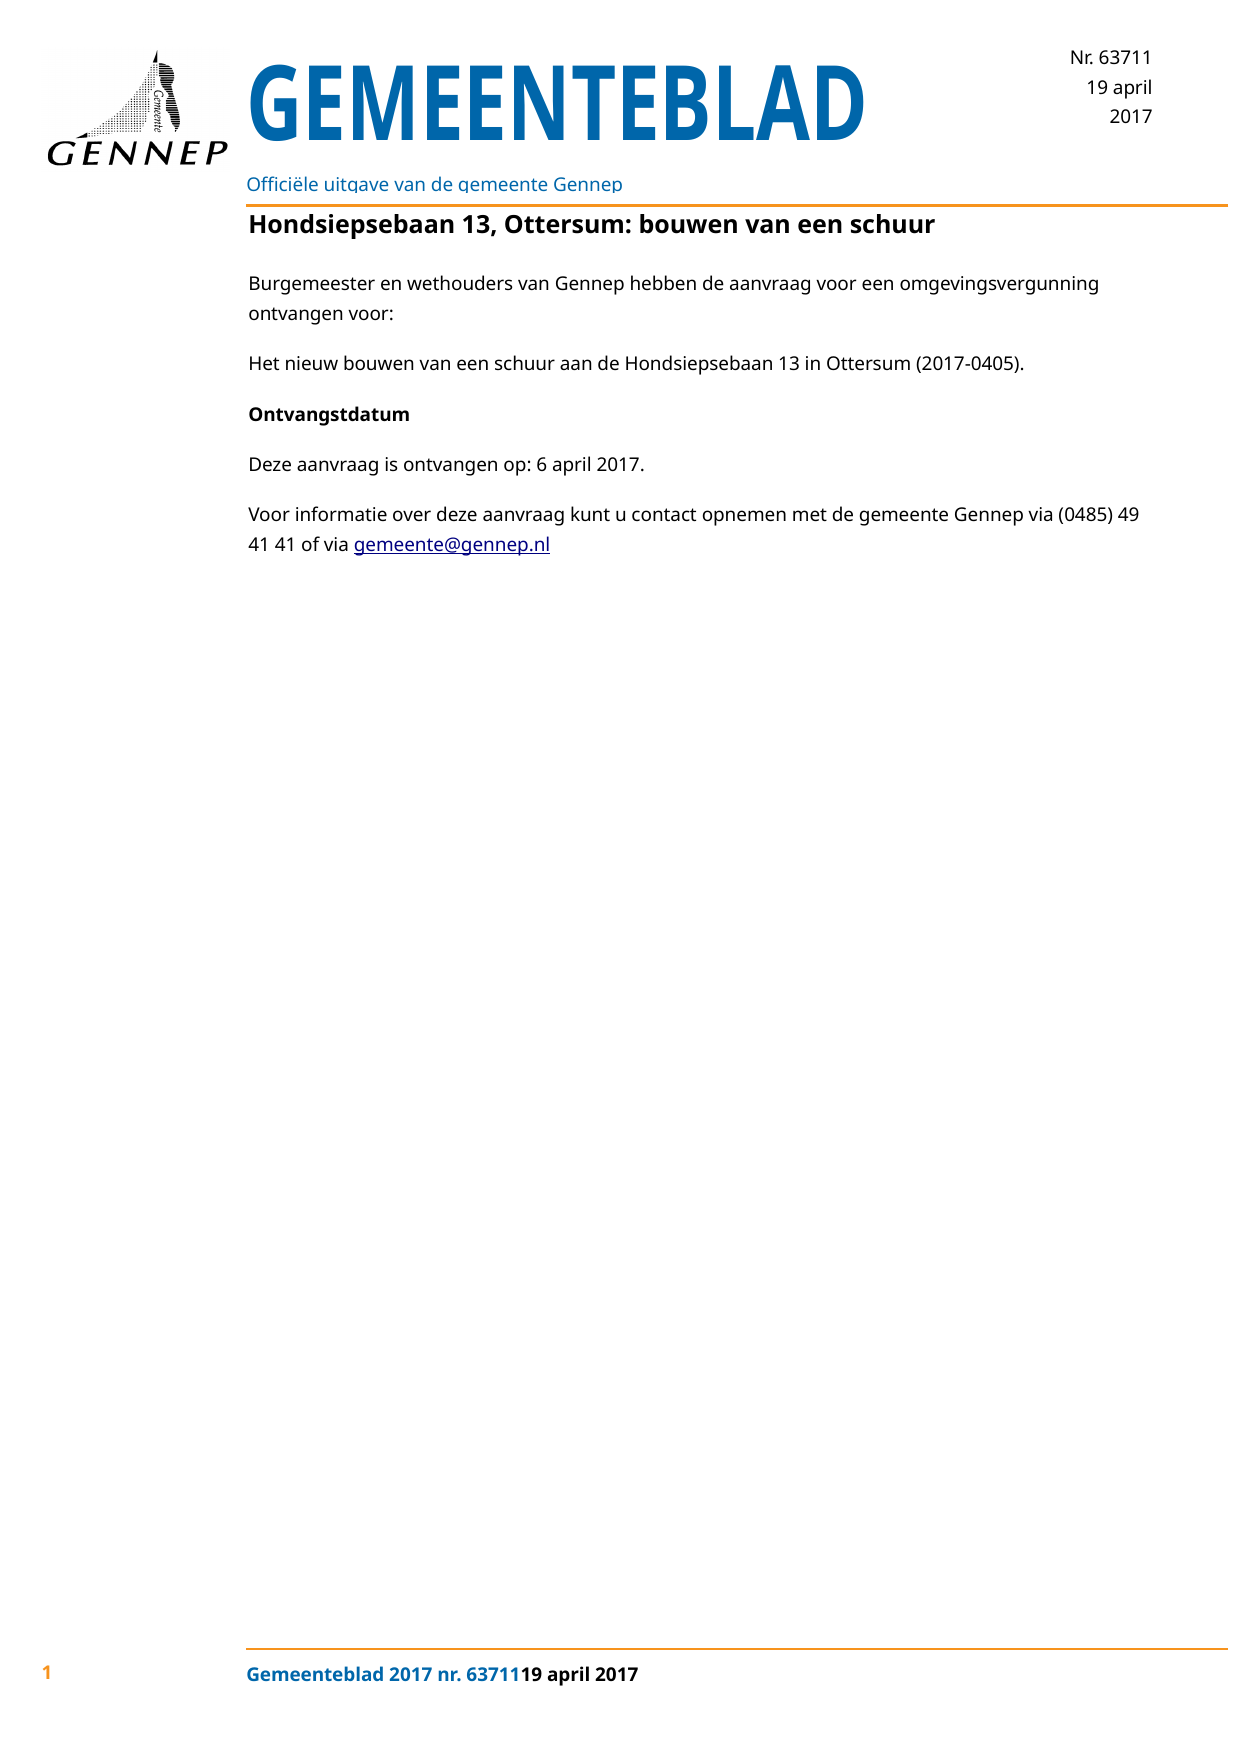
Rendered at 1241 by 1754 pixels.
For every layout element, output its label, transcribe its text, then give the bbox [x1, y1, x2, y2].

text Deze aanvraag is ontvangen op: 6 april 2017. [248, 451, 1152, 477]
text Het nieuw bouwen van een schuur aan de Hondsiepsebaan 13 in Ottersum (2017-0405). [248, 350, 1152, 376]
picture [41, 47, 231, 172]
text Ontvangstdatum [248, 401, 1152, 426]
text Hondsiepsebaan 13, Ottersum: bouwen van een schuur [248, 207, 1152, 241]
text Voor informatie over deze aanvraag kunt u contact opnemen met de gemeente Gennep via (0485) 49 41 41 of via gemeente@gennep.nl [248, 502, 1152, 557]
text Burgemeester en wethouders van Gennep hebben de aanvraag voor een omgevingsvergunning ontvangen voor: [248, 270, 1152, 326]
